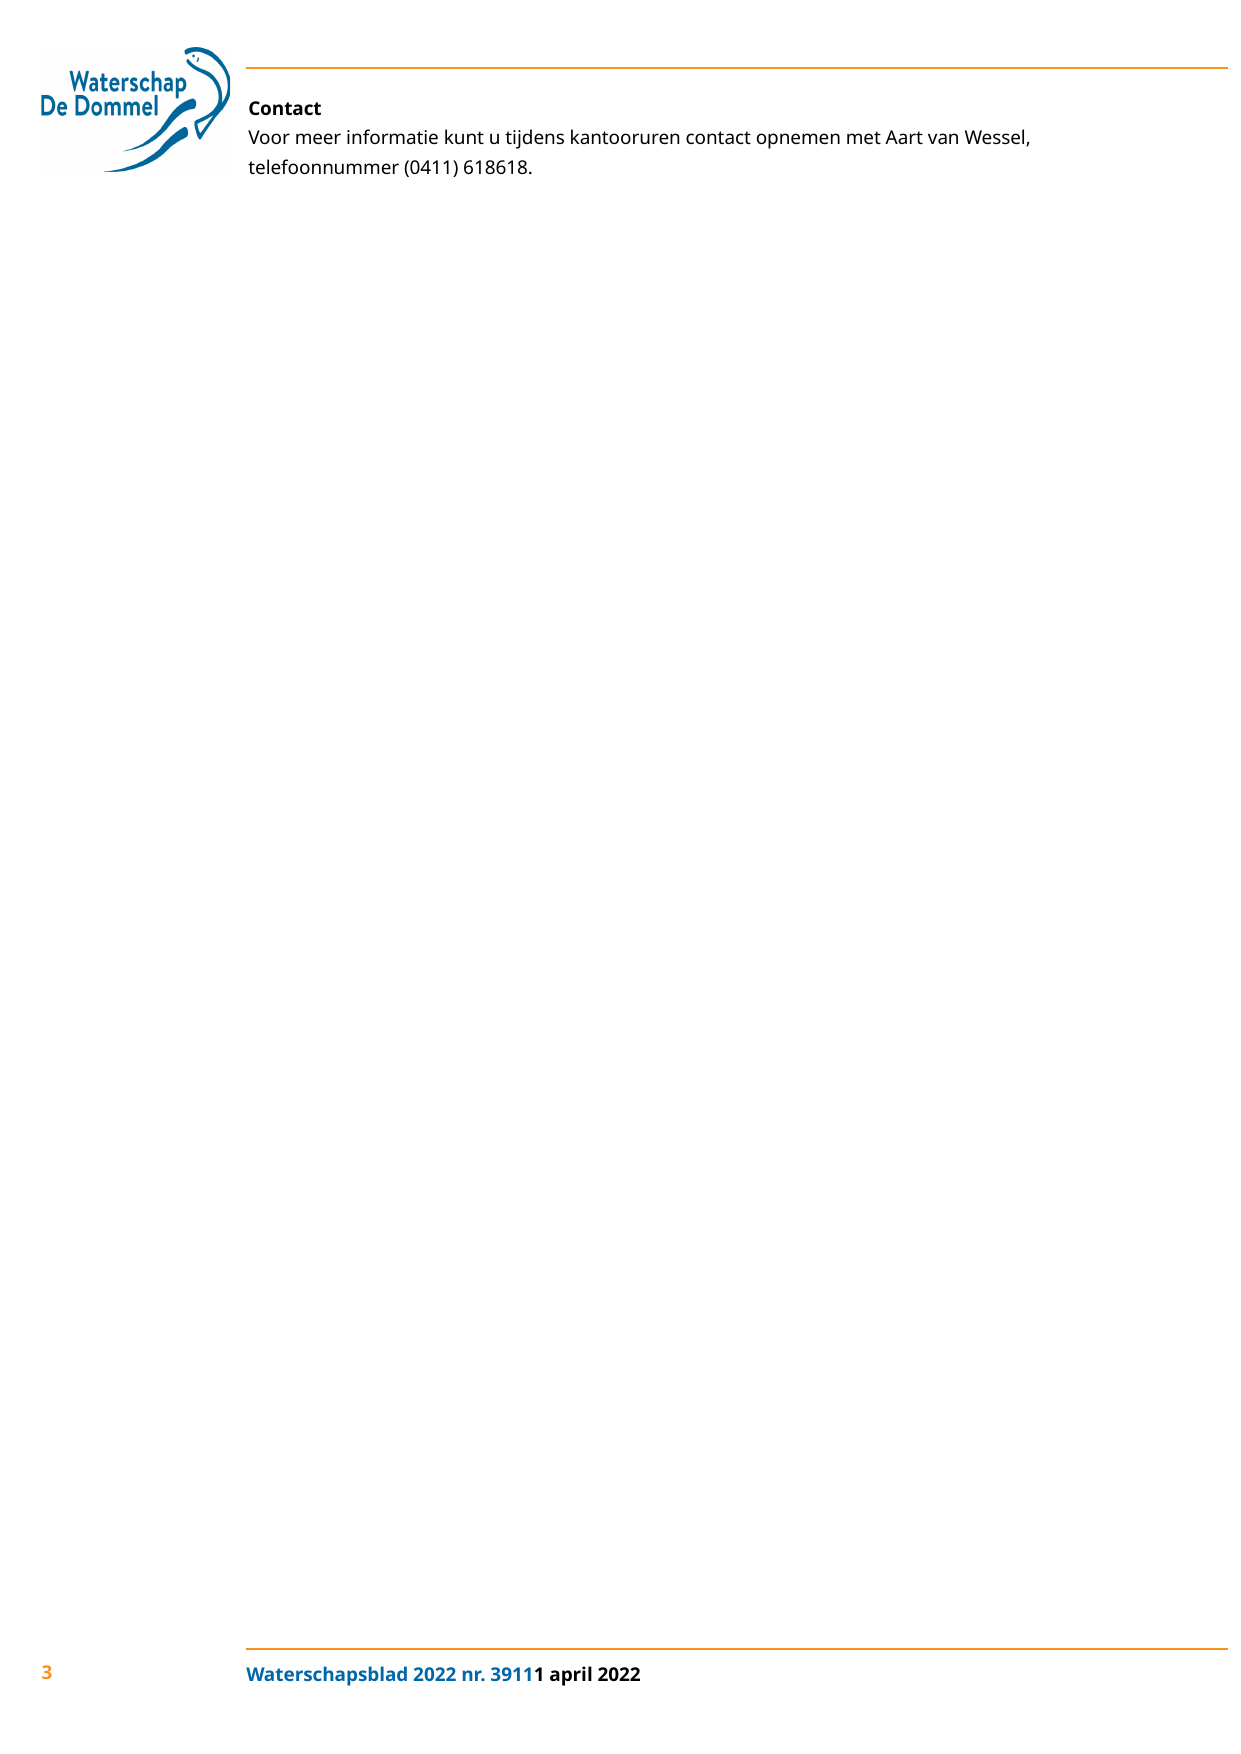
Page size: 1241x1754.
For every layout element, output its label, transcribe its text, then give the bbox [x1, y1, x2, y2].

picture [45, 99, 51, 111]
picture [41, 47, 231, 172]
picture [198, 118, 210, 131]
text Contact [248, 95, 1152, 121]
text Voor meer informatie kunt u tijdens kantooruren contact opnemen met Aart van Wessel, telefoonnummer (0411) 618618. [248, 124, 1152, 180]
picture [204, 47, 231, 76]
